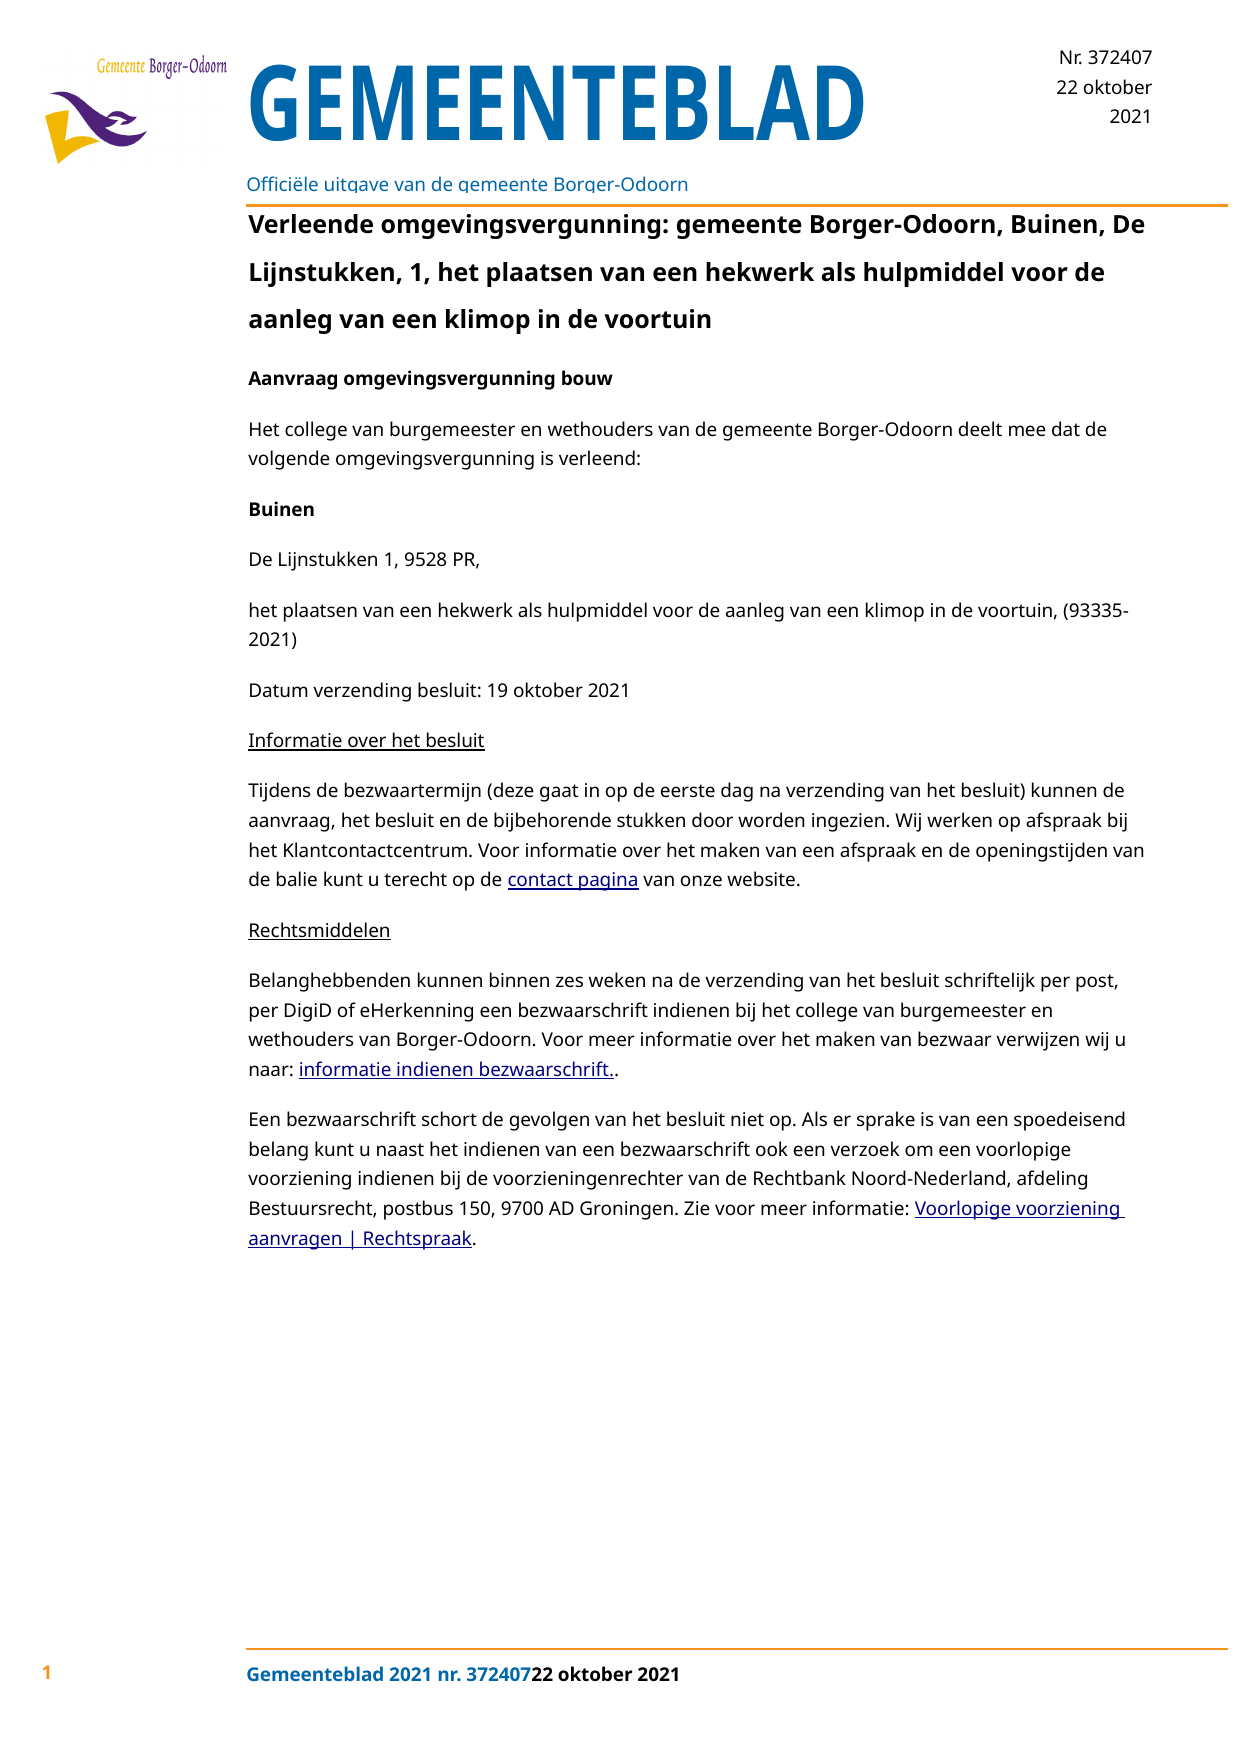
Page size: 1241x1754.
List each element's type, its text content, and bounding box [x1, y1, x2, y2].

text Een bezwaarschrift schort de gevolgen van het besluit niet op. Als er sprake is van een spoedeisend belang kunt u naast het indienen van een bezwaarschrift ook een verzoek om een voorlopige voorziening indienen bij de voorzieningenrechter van de Rechtbank Noord-Nederland, afdeling Bestuursrecht, postbus 150, 9700 AD Groningen. Zie voor meer informatie: Voorlopige voorziening aanvragen | Rechtspraak. [248, 1106, 1152, 1250]
text het plaatsen van een hekwerk als hulpmiddel voor de aanleg van een klimop in de voortuin, (93335-2021) [248, 597, 1152, 652]
text Tijdens de bezwaartermijn (deze gaat in op de eerste dag na verzending van het besluit) kunnen de aanvraag, het besluit en de bijbehorende stukken door worden ingezien. Wij werken op afspraak bij het Klantcontactcentrum. Voor informatie over het maken van een afspraak en de openingstijden van de balie kunt u terecht op de contact pagina van onze website. [248, 778, 1152, 892]
text Verleende omgevingsvergunning: gemeente Borger-Odoorn, Buinen, De Lijnstukken, 1, het plaatsen van een hekwerk als hulpmiddel voor de aanleg van een klimop in de voortuin [248, 207, 1152, 336]
text Aanvraag omgevingsvergunning bouw [248, 366, 1152, 391]
text Rechtsmiddelen [248, 917, 1152, 942]
text Belanghebbenden kunnen binnen zes weken na de verzending van het besluit schriftelijk per post, per DigiD of eHerkenning een bezwaarschrift indienen bij het college van burgemeester en wethouders van Borger-Odoorn. Voor meer informatie over het maken van bezwaar verwijzen wij u naar: informatie indienen bezwaarschrift.. [248, 967, 1152, 1082]
picture [41, 47, 231, 172]
text Datum verzending besluit: 19 oktober 2021 [248, 677, 1152, 702]
text Buinen [248, 496, 1152, 522]
text Informatie over het besluit [248, 727, 1152, 753]
text Het college van burgemeester en wethouders van de gemeente Borger-Odoorn deelt mee dat de volgende omgevingsvergunning is verleend: [248, 416, 1152, 471]
text De Lijnstukken 1, 9528 PR, [248, 546, 1152, 572]
